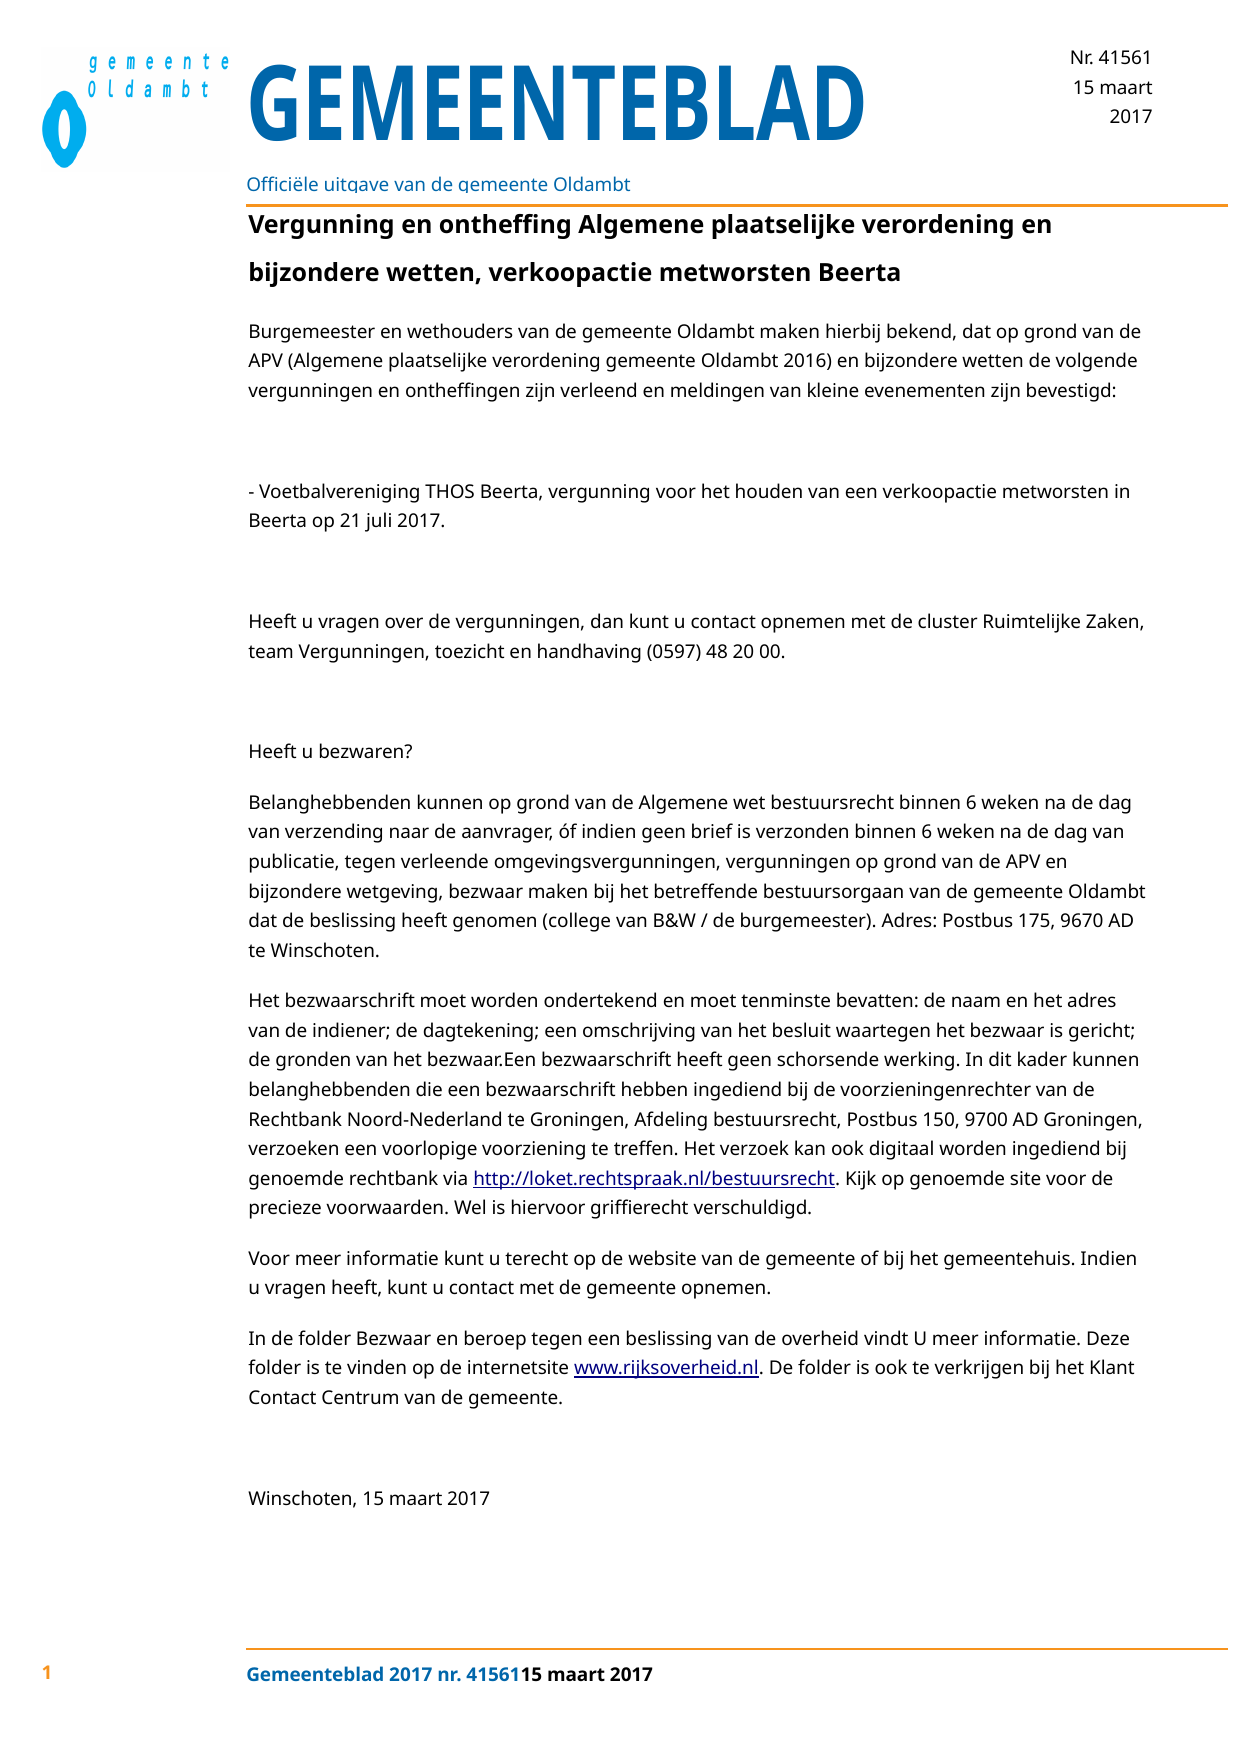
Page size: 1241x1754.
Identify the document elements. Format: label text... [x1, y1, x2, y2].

text In de folder Bezwaar en beroep tegen een beslissing van de overheid vindt U meer informatie. Deze folder is te vinden op de internetsite www.rijksoverheid.nl. De folder is ook te verkrijgen bij het Klant Contact Centrum van de gemeente. [248, 1325, 1152, 1410]
text Vergunning en ontheffing Algemene plaatselijke verordening en bijzondere wetten, verkoopactie metworsten Beerta [248, 207, 1152, 288]
text Heeft u vragen over de vergunningen, dan kunt u contact opnemen met de cluster Ruimtelijke Zaken, team Vergunningen, toezicht en handhaving (0597) 48 20 00. [248, 608, 1152, 664]
text Winschoten, 15 maart 2017 [248, 1485, 1152, 1511]
picture [41, 47, 231, 172]
text Voor meer informatie kunt u terecht op de website van de gemeente of bij het gemeentehuis. Indien u vragen heeft, kunt u contact met de gemeente opnemen. [248, 1245, 1152, 1300]
text Belanghebbenden kunnen op grond van de Algemene wet bestuursrecht binnen 6 weken na de dag van verzending naar de aanvrager, óf indien geen brief is verzonden binnen 6 weken na de dag van publicatie, tegen verleende omgevingsvergunningen, vergunningen op grond van de APV en bijzondere wetgeving, bezwaar maken bij het betreffende bestuursorgaan van de gemeente Oldambt dat de beslissing heeft genomen (college van B&W / de burgemeester). Adres: Postbus 175, 9670 AD te Winschoten. [248, 789, 1152, 963]
text Heeft u bezwaren? [248, 739, 1152, 764]
text - Voetbalvereniging THOS Beerta, vergunning voor het houden van een verkoopactie metworsten in Beerta op 21 juli 2017. [248, 478, 1152, 533]
text Burgemeester en wethouders van de gemeente Oldambt maken hierbij bekend, dat op grond van de APV (Algemene plaatselijke verordening gemeente Oldambt 2016) en bijzondere wetten de volgende vergunningen en ontheffingen zijn verleend en meldingen van kleine evenementen zijn bevestigd: [248, 318, 1152, 403]
text Het bezwaarschrift moet worden ondertekend en moet tenminste bevatten: de naam en het adres van de indiener; de dagtekening; een omschrijving van het besluit waartegen het bezwaar is gericht; de gronden van het bezwaar.Een bezwaarschrift heeft geen schorsende werking. In dit kader kunnen belanghebbenden die een bezwaarschrift hebben ingediend bij de voorzieningenrechter van de Rechtbank Noord-Nederland te Groningen, Afdeling bestuursrecht, Postbus 150, 9700 AD Groningen, verzoeken een voorlopige voorziening te treffen. Het verzoek kan ook digitaal worden ingediend bij genoemde rechtbank via http://loket.rechtspraak.nl/bestuursrecht. Kijk op genoemde site voor de precieze voorwaarden. Wel is hiervoor griffierecht verschuldigd. [248, 987, 1152, 1220]
